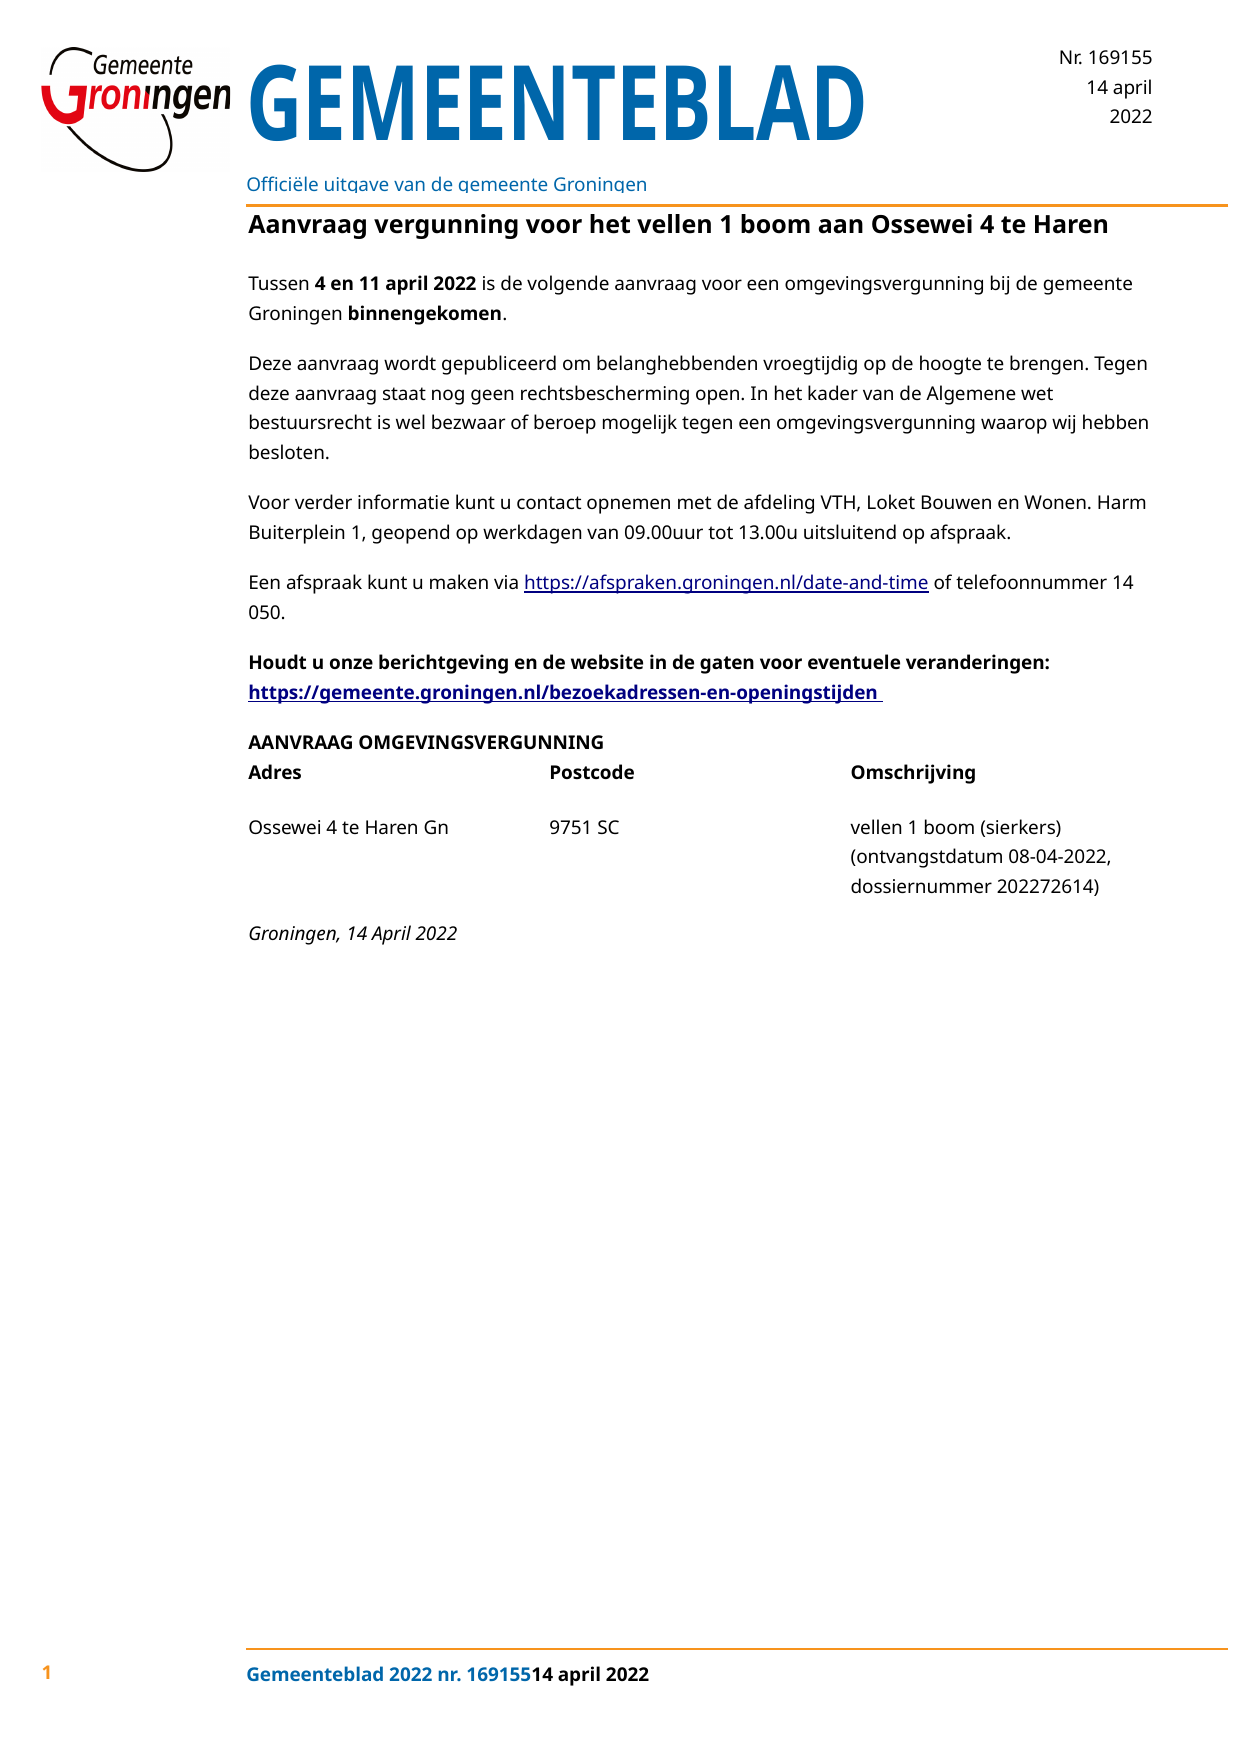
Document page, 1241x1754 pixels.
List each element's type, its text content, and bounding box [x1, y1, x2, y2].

text Groningen, 14 April 2022 [248, 920, 1152, 946]
text Voor verder informatie kunt u contact opnemen met de afdeling VTH, Loket Bouwen en Wonen. Harm Buiterplein 1, geopend op werkdagen van 09.00uur tot 13.00u uitsluitend op afspraak. [248, 489, 1152, 545]
table_cell [549, 785, 850, 811]
table_header 9751 SC [549, 814, 850, 899]
text Tussen 4 en 11 april 2022 is de volgende aanvraag voor een omgevingsvergunning bij de gemeente Groningen binnengekomen. [248, 270, 1152, 326]
table_cell [248, 785, 549, 811]
text AANVRAAG OMGEVINGSVERGUNNING [248, 729, 1152, 755]
text Een afspraak kunt u maken via https://afspraken.groningen.nl/date-and-time of telefoonnummer 14 050. [248, 569, 1152, 625]
table_header Postcode [549, 759, 850, 785]
text Houdt u onze berichtgeving en de website in de gaten voor eventuele veranderingen: https://gemeente.groningen.nl/bezoekadressen-en-openingstijden [248, 649, 1152, 705]
table_header Omschrijving [850, 759, 1152, 785]
table_header Adres [248, 759, 549, 785]
table_cell [850, 785, 1152, 811]
table_header Ossewei 4 te Haren Gn [248, 814, 549, 899]
text Deze aanvraag wordt gepubliceerd om belanghebbenden vroegtijdig op de hoogte te brengen. Tegen deze aanvraag staat nog geen rechtsbescherming open. In het kader van de Algemene wet bestuursrecht is wel bezwaar of beroep mogelijk tegen een omgevingsvergunning waarop wij hebben besloten. [248, 350, 1152, 465]
text Aanvraag vergunning voor het vellen 1 boom aan Ossewei 4 te Haren [248, 207, 1152, 241]
picture [41, 47, 231, 172]
table_header vellen 1 boom (sierkers) (ontvangstdatum 08-04-2022, dossiernummer 202272614) [850, 814, 1152, 899]
